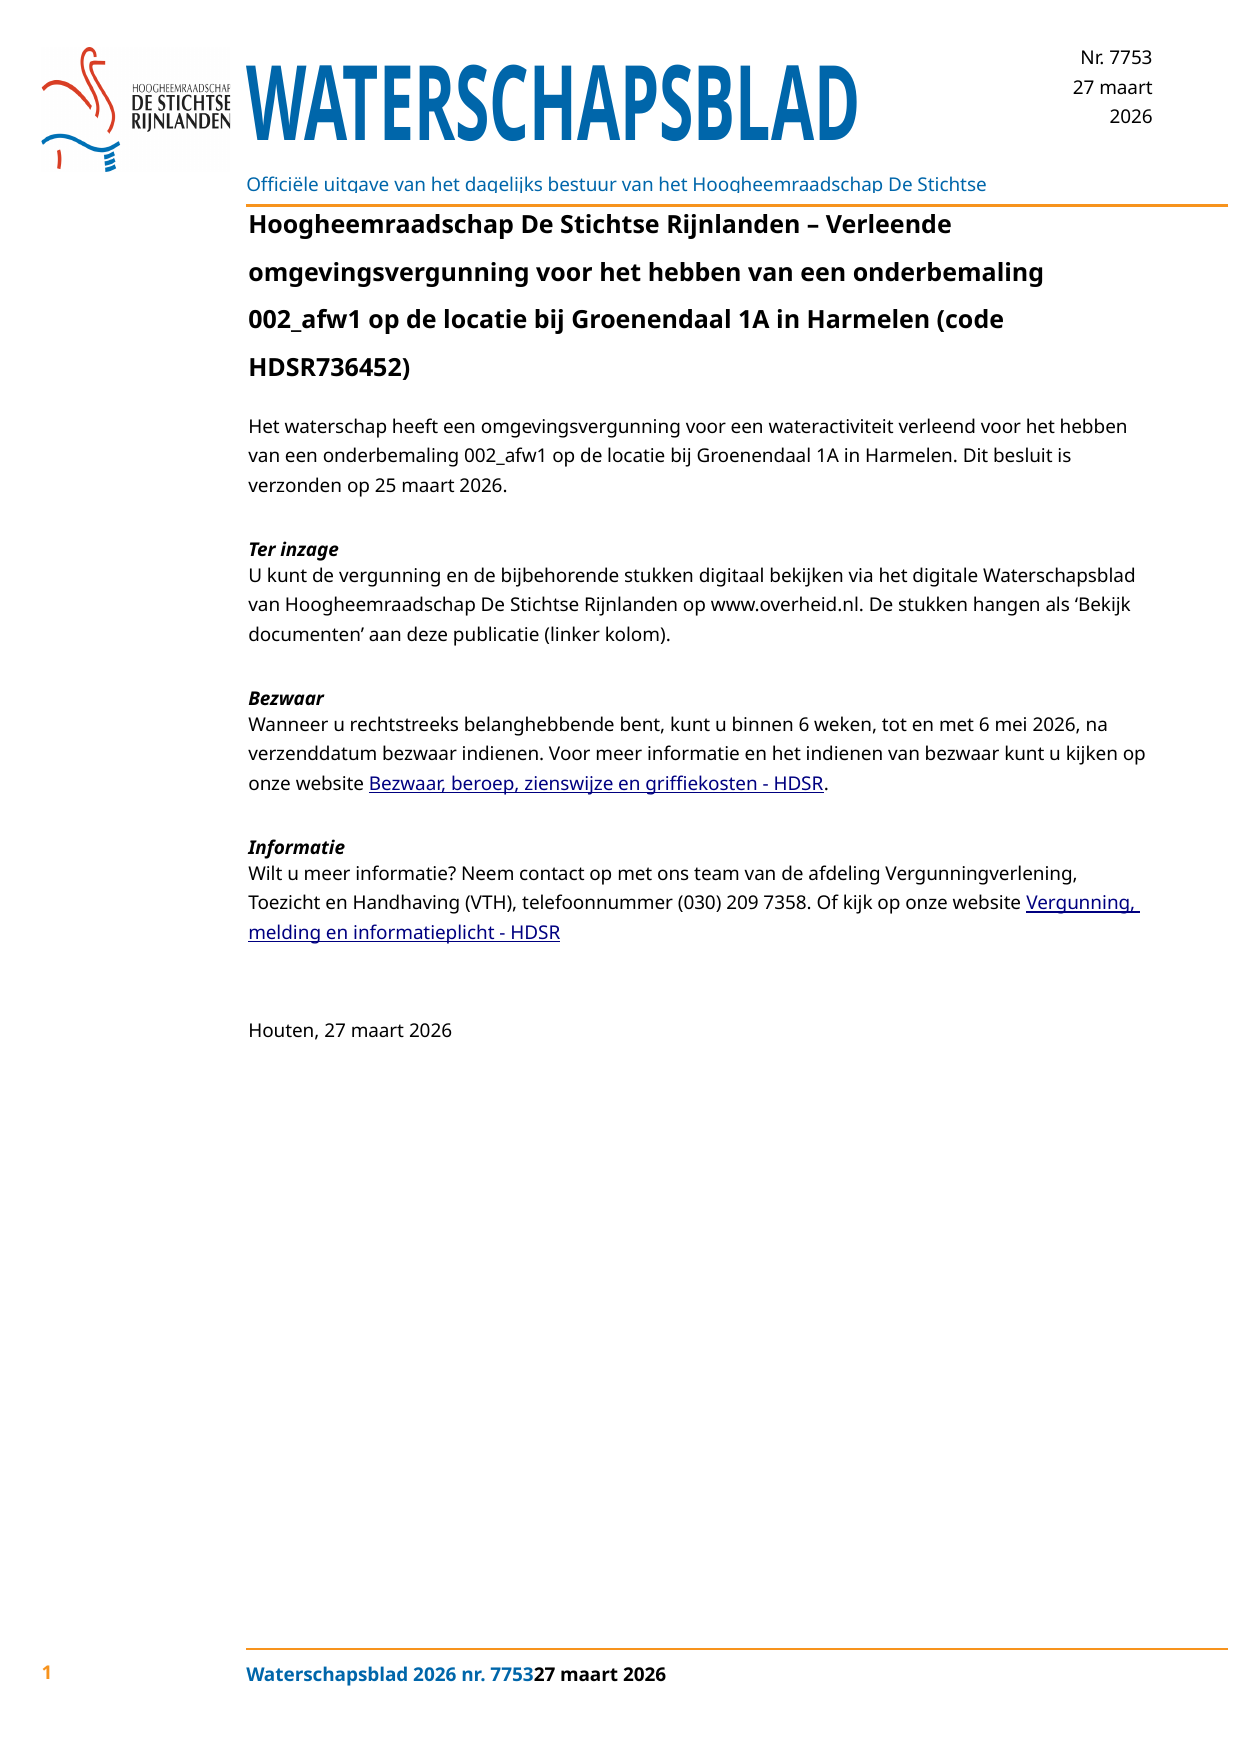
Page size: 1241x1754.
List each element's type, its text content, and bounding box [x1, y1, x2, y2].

picture [41, 47, 231, 172]
text Bezwaar [248, 685, 1152, 711]
text Ter inzage [248, 536, 1152, 562]
text Informatie [248, 834, 1152, 860]
text Wilt u meer informatie? Neem contact op met ons team van de afdeling Vergunningverlening, Toezicht en Handhaving (VTH), telefoonnummer (030) 209 7358. Of kijk op onze website Vergunning, melding en informatieplicht - HDSR [248, 860, 1152, 944]
text Wanneer u rechtstreeks belanghebbende bent, kunt u binnen 6 weken, tot en met 6 mei 2026, na verzenddatum bezwaar indienen. Voor meer informatie en het indienen van bezwaar kunt u kijken op onze website Bezwaar, beroep, zienswijze en griffiekosten - HDSR. [248, 711, 1152, 796]
text U kunt de vergunning en de bijbehorende stukken digitaal bekijken via het digitale Waterschapsblad van Hoogheemraadschap De Stichtse Rijnlanden op www.overheid.nl. De stukken hangen als ‘Bekijk documenten’ aan deze publicatie (linker kolom). [248, 562, 1152, 647]
text Hoogheemraadschap De Stichtse Rijnlanden – Verleende omgevingsvergunning voor het hebben van een onderbemaling 002_afw1 op de locatie bij Groenendaal 1A in Harmelen (code HDSR736452) [248, 207, 1152, 384]
text Houten, 27 maart 2026 [248, 1017, 1152, 1043]
text Het waterschap heeft een omgevingsvergunning voor een wateractiviteit verleend voor het hebben van een onderbemaling 002_afw1 op de locatie bij Groenendaal 1A in Harmelen. Dit besluit is verzonden op 25 maart 2026. [248, 413, 1152, 498]
